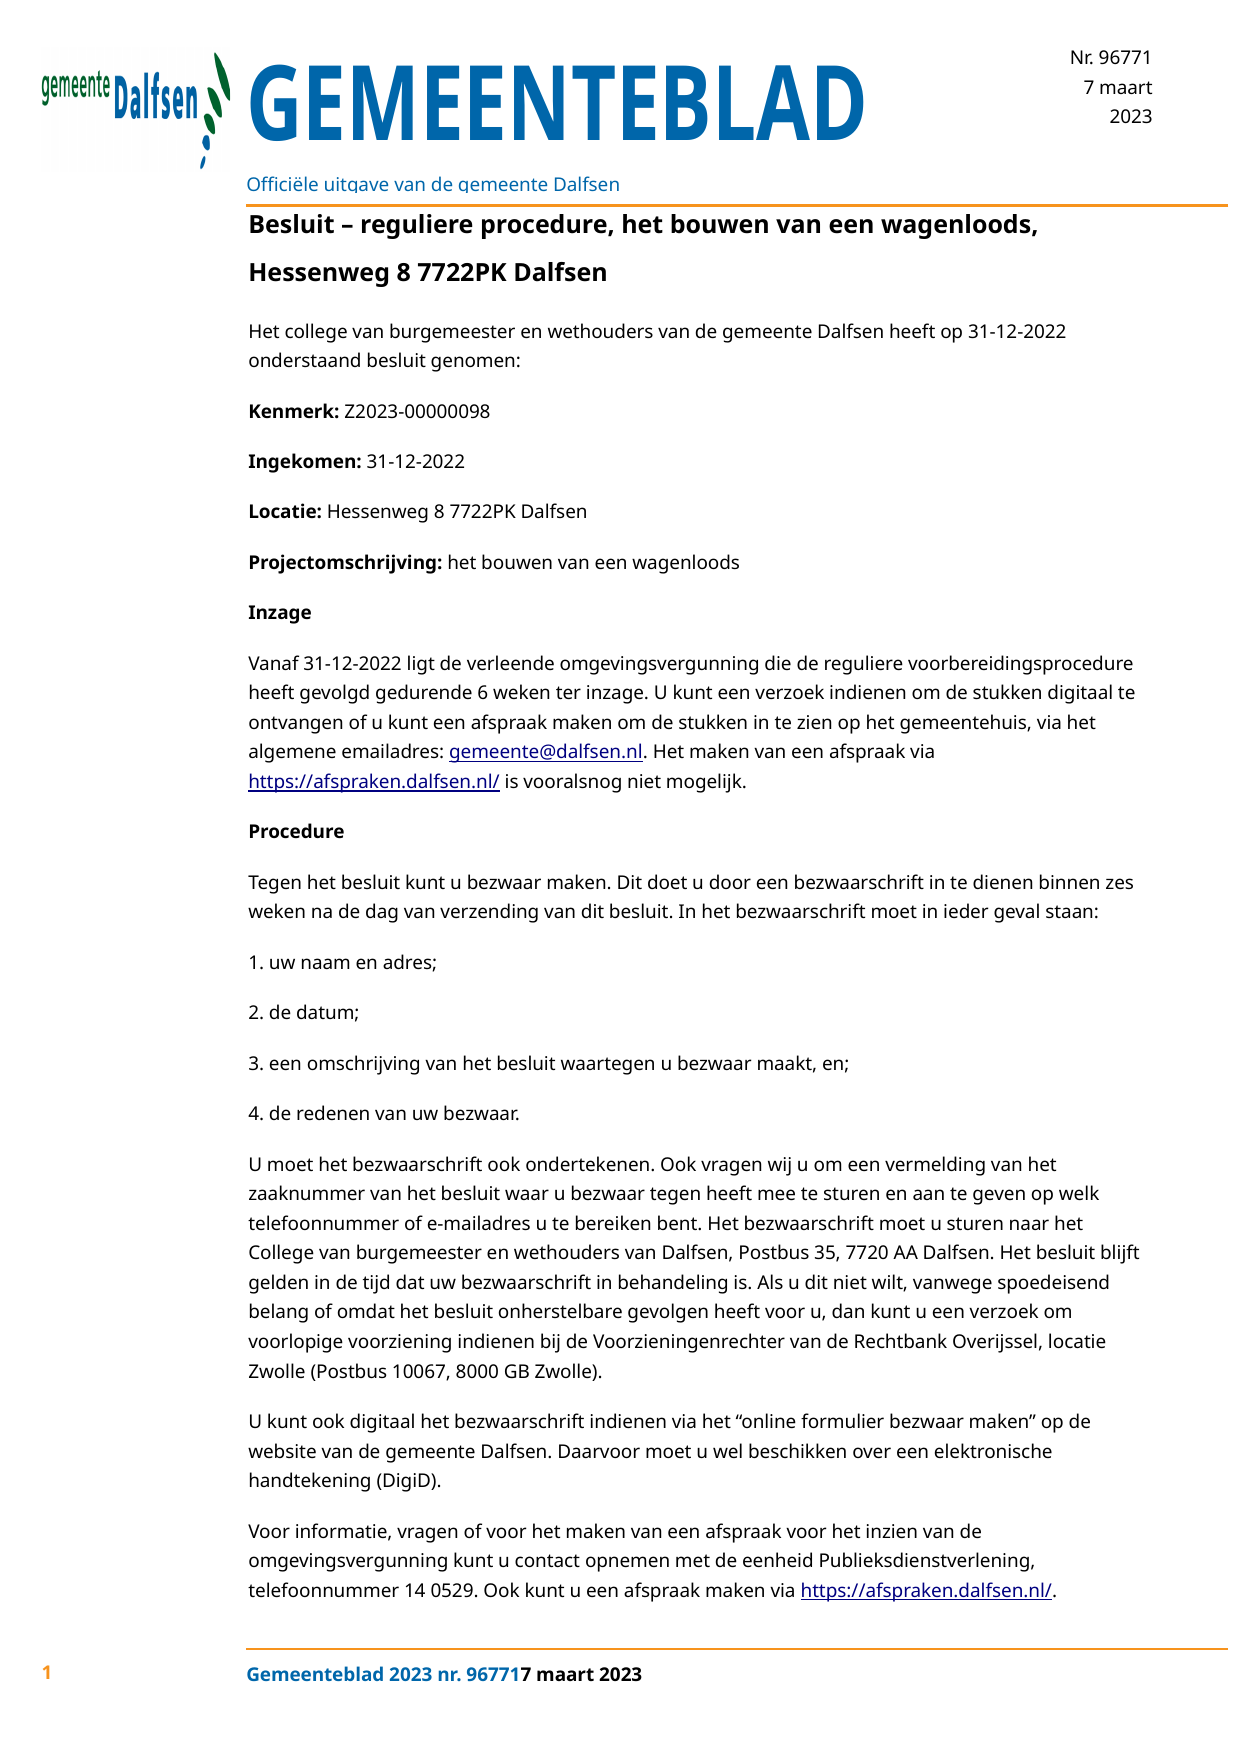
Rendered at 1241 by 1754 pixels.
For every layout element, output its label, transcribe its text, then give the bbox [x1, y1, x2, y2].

text 4. de redenen van uw bezwaar. [248, 1100, 1152, 1126]
text Besluit – reguliere procedure, het bouwen van een wagenloods, Hessenweg 8 7722PK Dalfsen [248, 207, 1152, 288]
text Het college van burgemeester en wethouders van de gemeente Dalfsen heeft op 31-12-2022 onderstaand besluit genomen: [248, 318, 1152, 373]
text Inzage [248, 599, 1152, 625]
text Tegen het besluit kunt u bezwaar maken. Dit doet u door een bezwaarschrift in te dienen binnen zes weken na de dag van verzending van dit besluit. In het bezwaarschrift moet in ieder geval staan: [248, 869, 1152, 924]
text Ingekomen: 31-12-2022 [248, 448, 1152, 474]
text Projectomschrijving: het bouwen van een wagenloods [248, 549, 1152, 575]
text Voor informatie, vragen of voor het maken van een afspraak voor het inzien van de omgevingsvergunning kunt u contact opnemen met de eenheid Publieksdienstverlening, telefoonnummer 14 0529. Ook kunt u een afspraak maken via https://afspraken.dalfsen.nl/. [248, 1518, 1152, 1603]
text U kunt ook digitaal het bezwaarschrift indienen via het “online formulier bezwaar maken” op de website van de gemeente Dalfsen. Daarvoor moet u wel beschikken over een elektronische handtekening (DigiD). [248, 1408, 1152, 1493]
text 2. de datum; [248, 999, 1152, 1025]
text 1. uw naam en adres; [248, 949, 1152, 975]
text Kenmerk: Z2023-00000098 [248, 398, 1152, 424]
text Vanaf 31-12-2022 ligt de verleende omgevingsvergunning die de reguliere voorbereidingsprocedure heeft gevolgd gedurende 6 weken ter inzage. U kunt een verzoek indienen om de stukken digitaal te ontvangen of u kunt een afspraak maken om de stukken in te zien op het gemeentehuis, via het algemene emailadres: gemeente@dalfsen.nl. Het maken van een afspraak via https://afspraken.dalfsen.nl/ is vooralsnog niet mogelijk. [248, 650, 1152, 794]
text 3. een omschrijving van het besluit waartegen u bezwaar maakt, en; [248, 1050, 1152, 1076]
picture [41, 47, 231, 172]
text Procedure [248, 819, 1152, 844]
text U moet het bezwaarschrift ook ondertekenen. Ook vragen wij u om een vermelding van het zaaknummer van het besluit waar u bezwaar tegen heeft mee te sturen en aan te geven op welk telefoonnummer of e-mailadres u te bereiken bent. Het bezwaarschrift moet u sturen naar het College van burgemeester en wethouders van Dalfsen, Postbus 35, 7720 AA Dalfsen. Het besluit blijft gelden in de tijd dat uw bezwaarschrift in behandeling is. Als u dit niet wilt, vanwege spoedeisend belang of omdat het besluit onherstelbare gevolgen heeft voor u, dan kunt u een verzoek om voorlopige voorziening indienen bij de Voorzieningenrechter van de Rechtbank Overijssel, locatie Zwolle (Postbus 10067, 8000 GB Zwolle). [248, 1151, 1152, 1384]
text Locatie: Hessenweg 8 7722PK Dalfsen [248, 499, 1152, 524]
